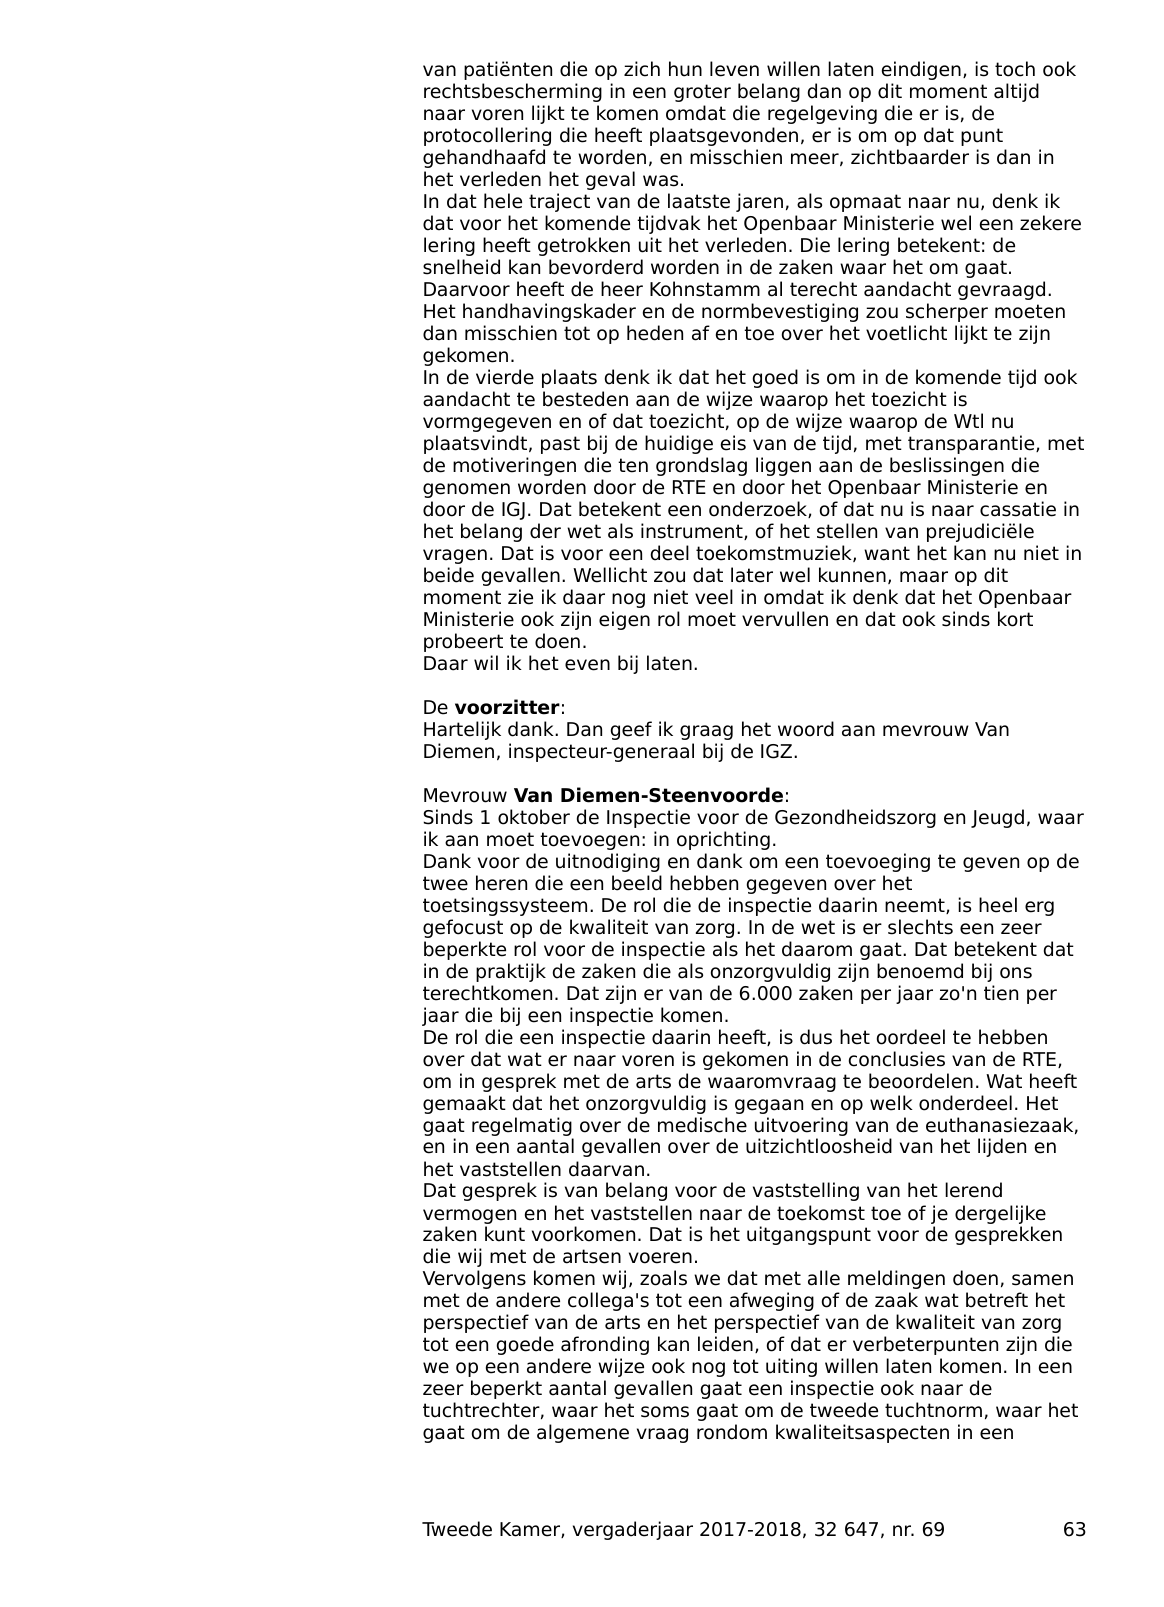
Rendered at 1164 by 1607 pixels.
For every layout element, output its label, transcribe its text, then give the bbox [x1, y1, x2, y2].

text van patiënten die op zich hun leven willen laten eindigen, is toch ook rechtsbescherming in een groter belang dan op dit moment altijd naar voren lijkt te komen omdat die regelgeving die er is, de protocollering die heeft plaatsgevonden, er is om op dat punt gehandhaafd te worden, en misschien meer, zichtbaarder is dan in het verleden het geval was. [422, 59, 1087, 191]
text Sinds 1 oktober de Inspectie voor de Gezondheidszorg en Jeugd, waar ik aan moet toevoegen: in oprichting. [422, 807, 1087, 851]
text Daar wil ik het even bij laten. [422, 652, 1087, 674]
text De voorzitter: [422, 697, 1087, 719]
text Mevrouw Van Diemen-Steenvoorde: [422, 785, 1087, 807]
text Hartelijk dank. Dan geef ik graag het woord aan mevrouw Van Diemen, inspecteur-generaal bij de IGZ. [422, 719, 1087, 763]
text De rol die een inspectie daarin heeft, is dus het oordeel te hebben over dat wat er naar voren is gekomen in de conclusies van de RTE, om in gesprek met de arts de waaromvraag te beoordelen. Wat heeft gemaakt dat het onzorgvuldig is gegaan en op welk onderdeel. Het gaat regelmatig over de medische uitvoering van de euthanasiezaak, en in een aantal gevallen over de uitzichtloosheid van het lijden en het vaststellen daarvan. [422, 1027, 1087, 1180]
text Dat gesprek is van belang voor de vaststelling van het lerend vermogen en het vaststellen naar de toekomst toe of je dergelijke zaken kunt voorkomen. Dat is het uitgangspunt voor de gesprekken die wij met de artsen voeren. [422, 1180, 1087, 1268]
text In de vierde plaats denk ik dat het goed is om in de komende tijd ook aandacht te besteden aan de wijze waarop het toezicht is vormgegeven en of dat toezicht, op de wijze waarop de Wtl nu plaatsvindt, past bij de huidige eis van de tijd, met transparantie, met de motiveringen die ten grondslag liggen aan de beslissingen die genomen worden door de RTE en door het Openbaar Ministerie en door de IGJ. Dat betekent een onderzoek, of dat nu is naar cassatie in het belang der wet als instrument, of het stellen van prejudiciële vragen. Dat is voor een deel toekomstmuziek, want het kan nu niet in beide gevallen. Wellicht zou dat later wel kunnen, maar op dit moment zie ik daar nog niet veel in omdat ik denk dat het Openbaar Ministerie ook zijn eigen rol moet vervullen en dat ook sinds kort probeert te doen. [422, 367, 1087, 652]
text Vervolgens komen wij, zoals we dat met alle meldingen doen, samen met de andere collega's tot een afweging of de zaak wat betreft het perspectief van de arts en het perspectief van de kwaliteit van zorg tot een goede afronding kan leiden, of dat er verbeterpunten zijn die we op een andere wijze ook nog tot uiting willen laten komen. In een zeer beperkt aantal gevallen gaat een inspectie ook naar de tuchtrechter, waar het soms gaat om de tweede tuchtnorm, waar het gaat om de algemene vraag rondom kwaliteitsaspecten in een [422, 1268, 1087, 1444]
text In dat hele traject van de laatste jaren, als opmaat naar nu, denk ik dat voor het komende tijdvak het Openbaar Ministerie wel een zekere lering heeft getrokken uit het verleden. Die lering betekent: de snelheid kan bevorderd worden in de zaken waar het om gaat. Daarvoor heeft de heer Kohnstamm al terecht aandacht gevraagd. Het handhavingskader en de normbevestiging zou scherper moeten dan misschien tot op heden af en toe over het voetlicht lijkt te zijn gekomen. [422, 191, 1087, 367]
text Dank voor de uitnodiging en dank om een toevoeging te geven op de twee heren die een beeld hebben gegeven over het toetsingssysteem. De rol die de inspectie daarin neemt, is heel erg gefocust op de kwaliteit van zorg. In de wet is er slechts een zeer beperkte rol voor de inspectie als het daarom gaat. Dat betekent dat in de praktijk de zaken die als onzorgvuldig zijn benoemd bij ons terechtkomen. Dat zijn er van de 6.000 zaken per jaar zo'n tien per jaar die bij een inspectie komen. [422, 851, 1087, 1027]
